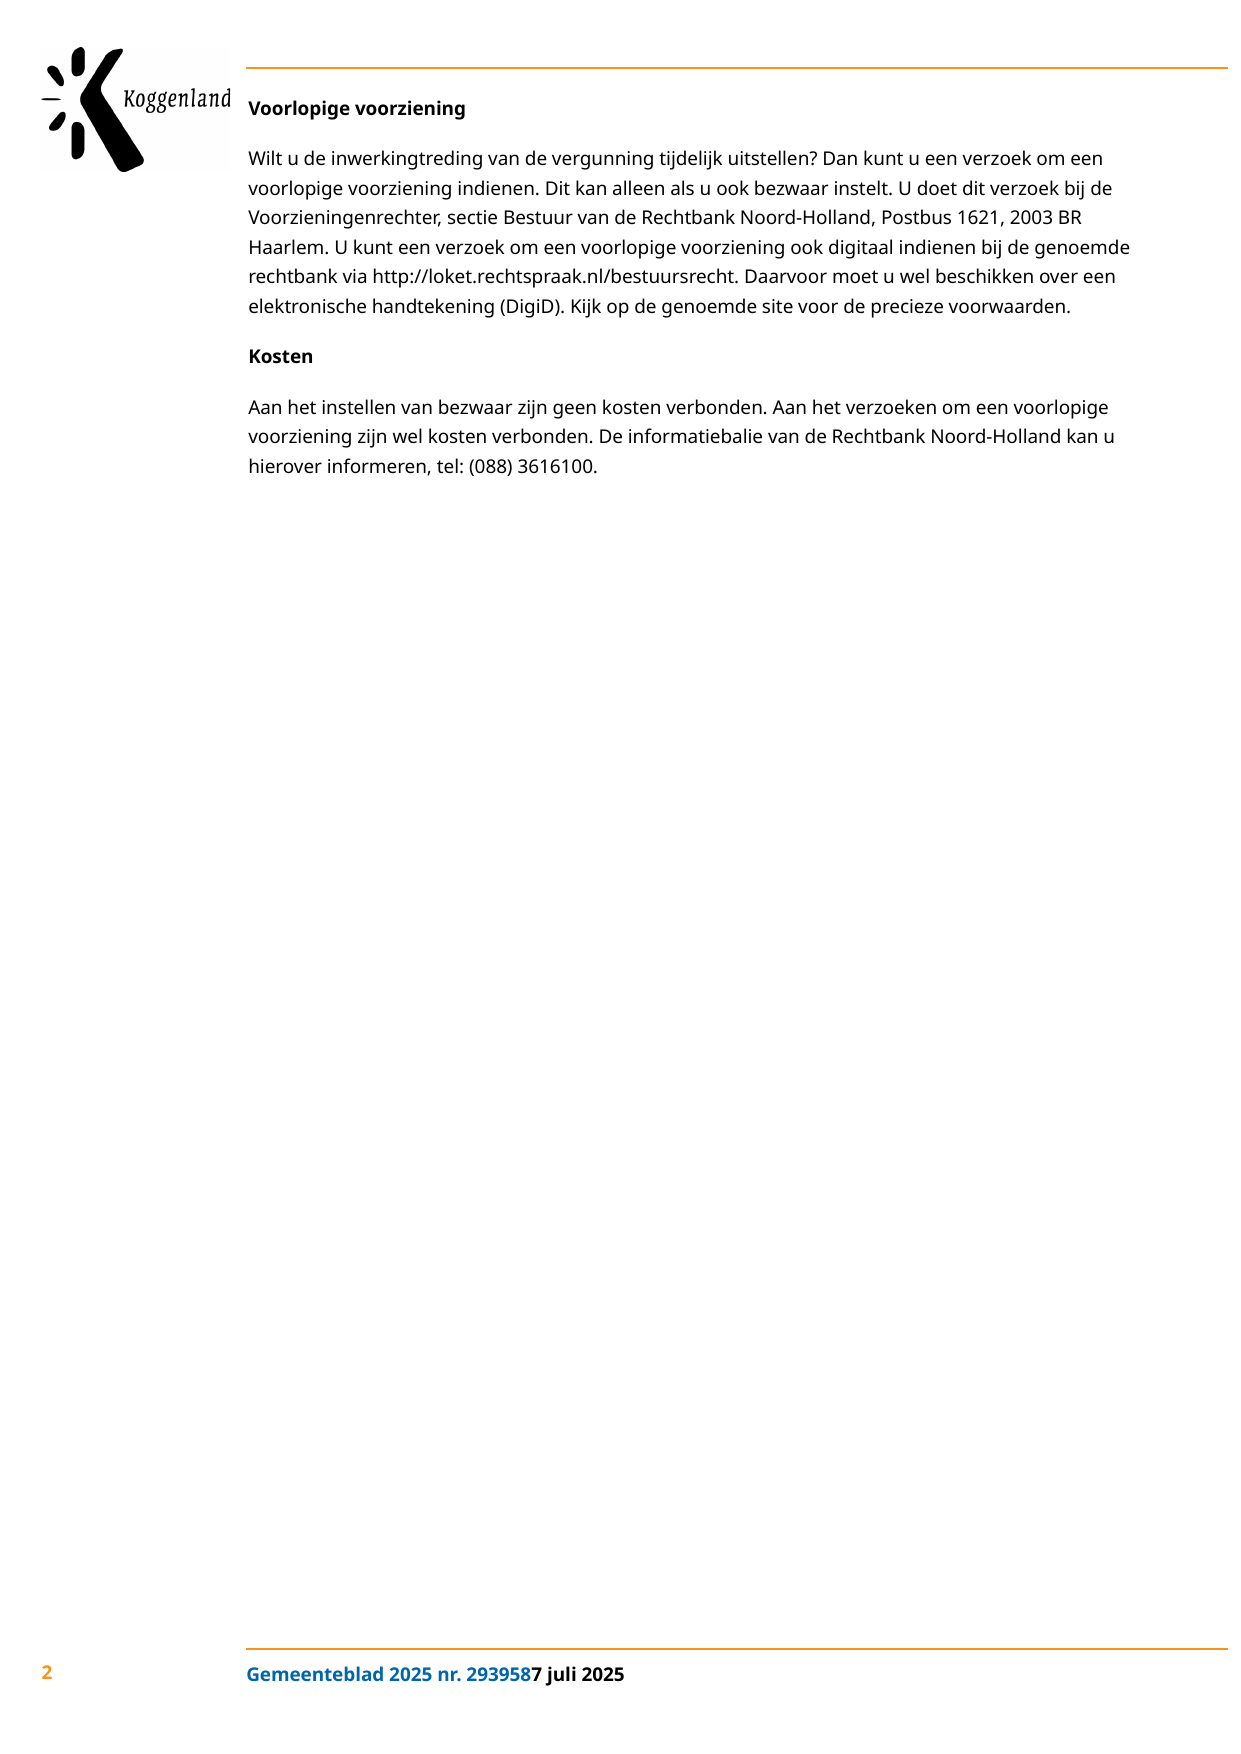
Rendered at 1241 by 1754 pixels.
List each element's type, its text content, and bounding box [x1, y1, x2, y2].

text Kosten [248, 343, 1152, 369]
text Wilt u de inwerkingtreding van de vergunning tijdelijk uitstellen? Dan kunt u een verzoek om een voorlopige voorziening indienen. Dit kan alleen als u ook bezwaar instelt. U doet dit verzoek bij de Voorzieningenrechter, sectie Bestuur van de Rechtbank Noord-Holland, Postbus 1621, 2003 BR Haarlem. U kunt een verzoek om een voorlopige voorziening ook digitaal indienen bij de genoemde rechtbank via http://loket.rechtspraak.nl/bestuursrecht. Daarvoor moet u wel beschikken over een elektronische handtekening (DigiD). Kijk op de genoemde site voor de precieze voorwaarden. [248, 145, 1152, 319]
picture [41, 47, 231, 172]
text Aan het instellen van bezwaar zijn geen kosten verbonden. Aan het verzoeken om een voorlopige voorziening zijn wel kosten verbonden. De informatiebalie van de Rechtbank Noord-Holland kan u hierover informeren, tel: (088) 3616100. [248, 394, 1152, 479]
text Voorlopige voorziening [248, 95, 1152, 121]
